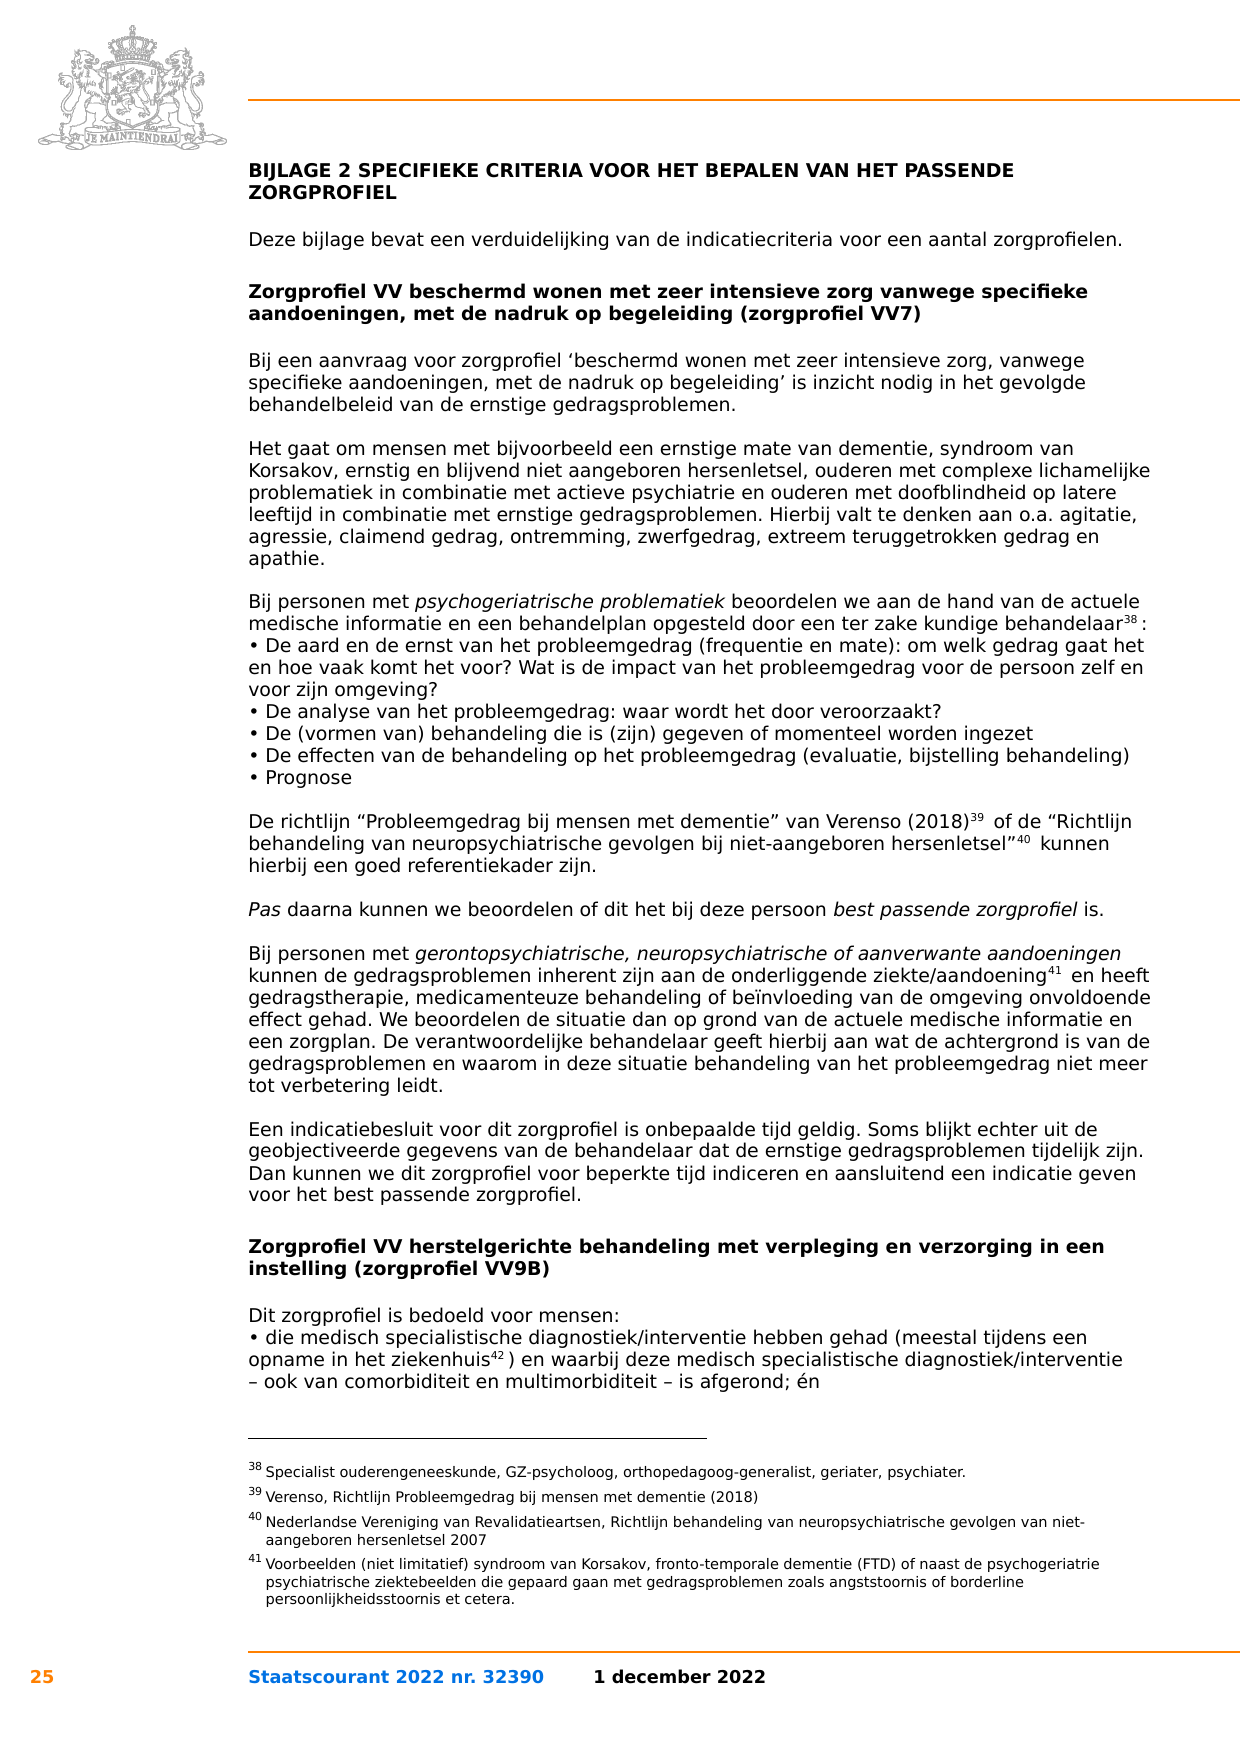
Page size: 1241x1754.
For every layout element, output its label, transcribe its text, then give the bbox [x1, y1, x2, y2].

subtitle Zorgprofiel VV herstelgerichte behandeling met verpleging en verzorging in een instelling (zorgprofiel VV9B) [248, 1236, 1163, 1280]
text Bij personen met gerontopsychiatrische, neuropsychiatrische of aanverwante aandoeningen kunnen de gedragsproblemen inherent zijn aan de onderliggende ziekte/aandoening en heeft gedragstherapie, medicamenteuze behandeling of beïnvloeding van de omgeving onvoldoende effect gehad. We beoordelen de situatie dan op grond van de actuele medische informatie en een zorgplan. De verantwoordelijke behandelaar geeft hierbij aan wat de achtergrond is van de gedragsproblemen en waarom in deze situatie behandeling van het probleemgedrag niet meer tot verbetering leidt. [248, 943, 1163, 1097]
text • De (vormen van) behandeling die is (zijn) gegeven of momenteel worden ingezet [248, 723, 1163, 745]
text Pas daarna kunnen we beoordelen of dit het bij deze persoon best passende zorgprofiel is. [248, 899, 1163, 921]
text • De aard en de ernst van het probleemgedrag (frequentie en mate): om welk gedrag gaat het en hoe vaak komt het voor? Wat is de impact van het probleemgedrag voor de persoon zelf en voor zijn omgeving? [248, 635, 1163, 701]
text Specialist ouderengeneeskunde, GZ-psycholoog, orthopedagoog-generalist, geriater, psychiater. [248, 1460, 1163, 1482]
text Nederlandse Vereniging van Revalidatieartsen, Richtlijn behandeling van neuropsychiatrische gevolgen van niet-aangeboren hersenletsel 2007 [248, 1510, 1163, 1549]
subtitle Zorgprofiel VV beschermd wonen met zeer intensieve zorg vanwege specifieke aandoeningen, met de nadruk op begeleiding (zorgprofiel VV7) [248, 281, 1163, 325]
text Voorbeelden (niet limitatief) syndroom van Korsakov, fronto-temporale dementie (FTD) of naast de psychogeriatrie psychiatrische ziektebeelden die gepaard gaan met gedragsproblemen zoals angststoornis of borderline persoonlijkheidsstoornis et cetera. [248, 1552, 1163, 1608]
text Bij een aanvraag voor zorgprofiel ‘beschermd wonen met zeer intensieve zorg, vanwege specifieke aandoeningen, met de nadruk op begeleiding’ is inzicht nodig in het gevolgde behandelbeleid van de ernstige gedragsproblemen. [248, 350, 1163, 416]
text De richtlijn “Probleemgedrag bij mensen met dementie” van Verenso (2018) of de “Richtlijn behandeling van neuropsychiatrische gevolgen bij niet-aangeboren hersenletsel” kunnen hierbij een goed referentiekader zijn. [248, 811, 1163, 877]
picture [38, 25, 227, 150]
text Deze bijlage bevat een verduidelijking van de indicatiecriteria voor een aantal zorgprofielen. [248, 229, 1163, 251]
text • De analyse van het probleemgedrag: waar wordt het door veroorzaakt? [248, 701, 1163, 723]
subtitle BIJLAGE 2 SPECIFIEKE CRITERIA VOOR HET BEPALEN VAN HET PASSENDE ZORGPROFIEL [248, 160, 1163, 204]
text Dit zorgprofiel is bedoeld voor mensen: [248, 1305, 1163, 1327]
text Verenso, Richtlijn Probleemgedrag bij mensen met dementie (2018) [248, 1485, 1163, 1507]
text • De effecten van de behandeling op het probleemgedrag (evaluatie, bijstelling behandeling) [248, 745, 1163, 767]
text Bij personen met psychogeriatrische problematiek beoordelen we aan de hand van de actuele medische informatie en een behandelplan opgesteld door een ter zake kundige behandelaar: [248, 591, 1163, 635]
text • die medisch specialistische diagnostiek/interventie hebben gehad (meestal tijdens een opname in het ziekenhuis) en waarbij deze medisch specialistische diagnostiek/interventie – ook van comorbiditeit en multimorbiditeit – is afgerond; én [248, 1327, 1163, 1393]
text • Prognose [248, 767, 1163, 789]
text Een indicatiebesluit voor dit zorgprofiel is onbepaalde tijd geldig. Soms blijkt echter uit de geobjectiveerde gegevens van de behandelaar dat de ernstige gedragsproblemen tijdelijk zijn. Dan kunnen we dit zorgprofiel voor beperkte tijd indiceren en aansluitend een indicatie geven voor het best passende zorgprofiel. [248, 1118, 1163, 1206]
text Het gaat om mensen met bijvoorbeeld een ernstige mate van dementie, syndroom van Korsakov, ernstig en blijvend niet aangeboren hersenletsel, ouderen met complexe lichamelijke problematiek in combinatie met actieve psychiatrie en ouderen met doofblindheid op latere leeftijd in combinatie met ernstige gedragsproblemen. Hierbij valt te denken aan o.a. agitatie, agressie, claimend gedrag, ontremming, zwerfgedrag, extreem teruggetrokken gedrag en apathie. [248, 438, 1163, 569]
